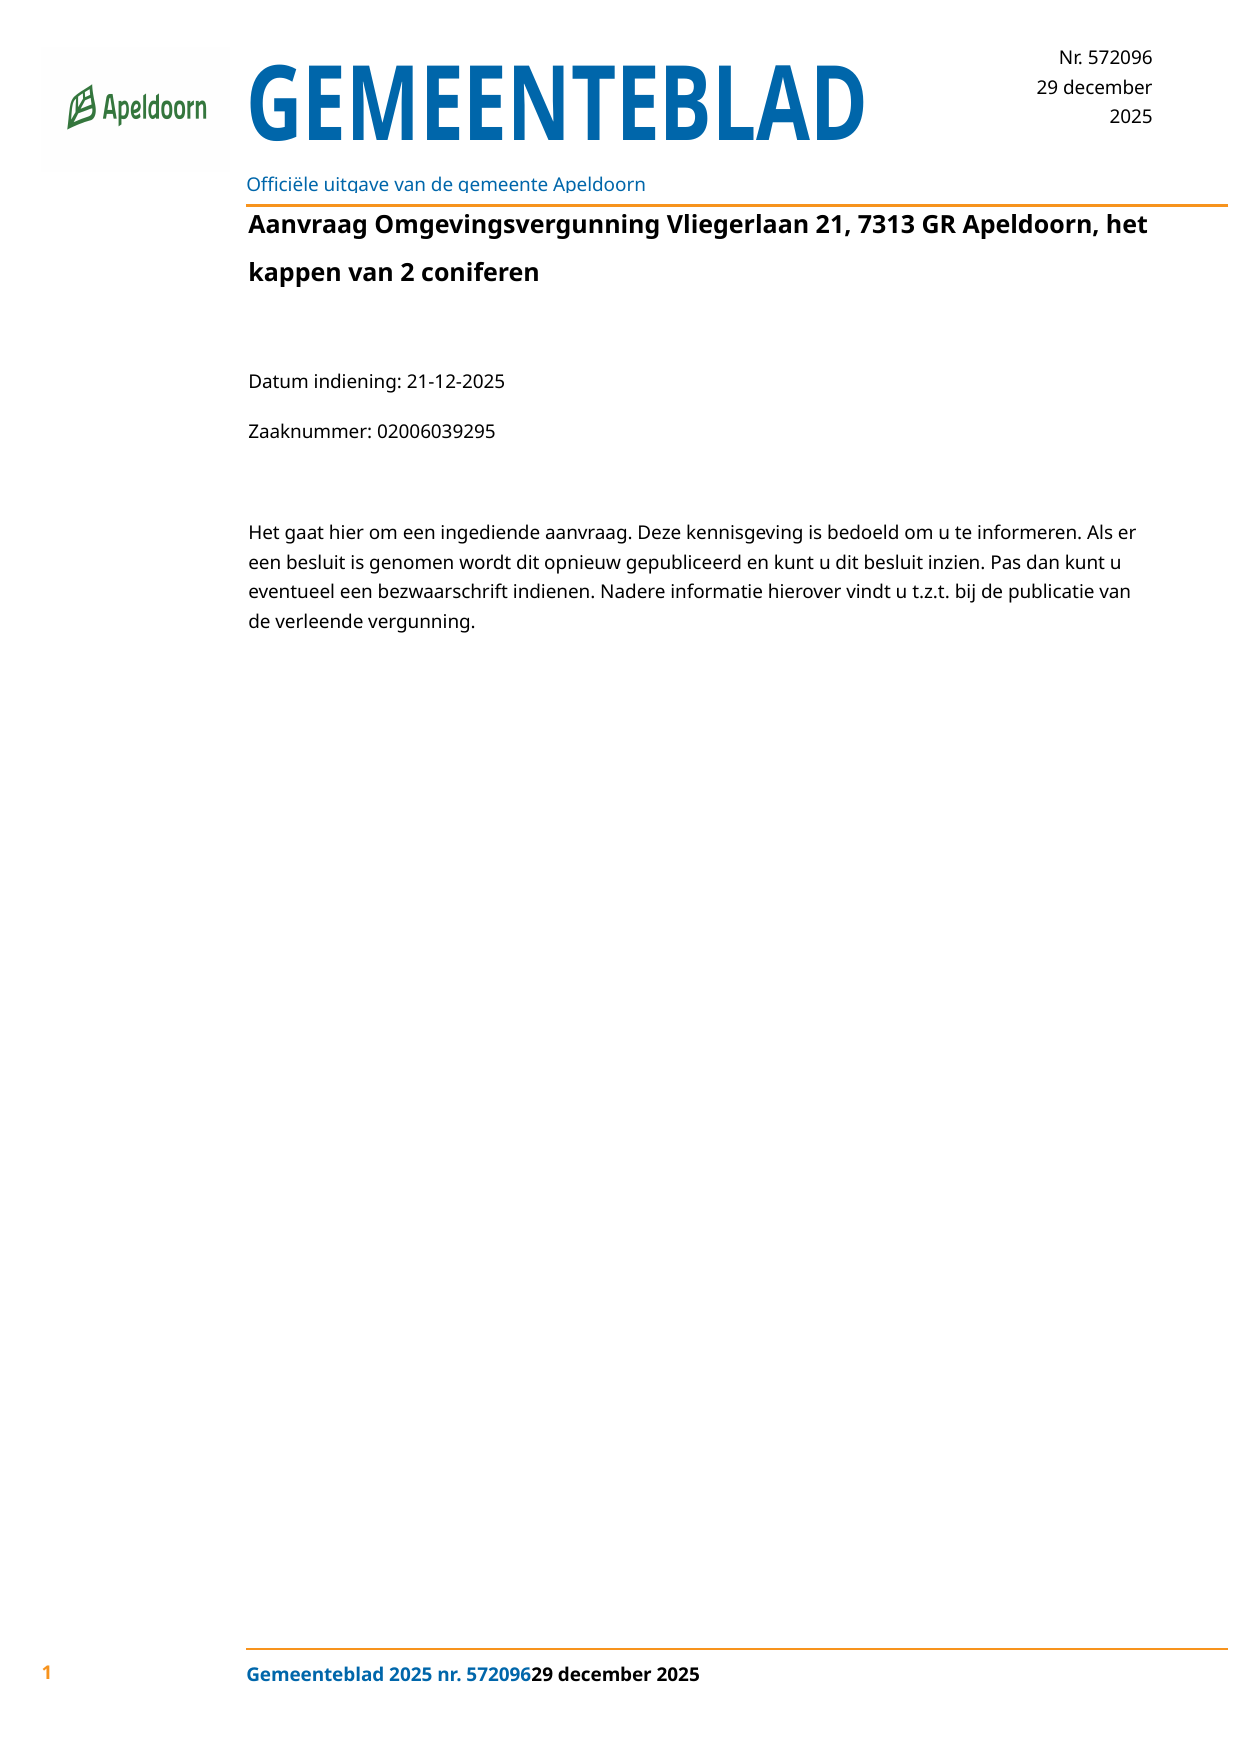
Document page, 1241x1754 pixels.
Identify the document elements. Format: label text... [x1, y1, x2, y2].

text Het gaat hier om een ingediende aanvraag. Deze kennisgeving is bedoeld om u te informeren. Als er een besluit is genomen wordt dit opnieuw gepubliceerd en kunt u dit besluit inzien. Pas dan kunt u eventueel een bezwaarschrift indienen. Nadere informatie hierover vindt u t.z.t. bij de publicatie van de verleende vergunning. [248, 519, 1152, 634]
text Datum indiening: 21-12-2025 [248, 368, 1152, 394]
picture [41, 47, 231, 172]
text Aanvraag Omgevingsvergunning Vliegerlaan 21, 7313 GR Apeldoorn, het kappen van 2 coniferen [248, 207, 1152, 288]
text Zaaknummer: 02006039295 [248, 419, 1152, 444]
